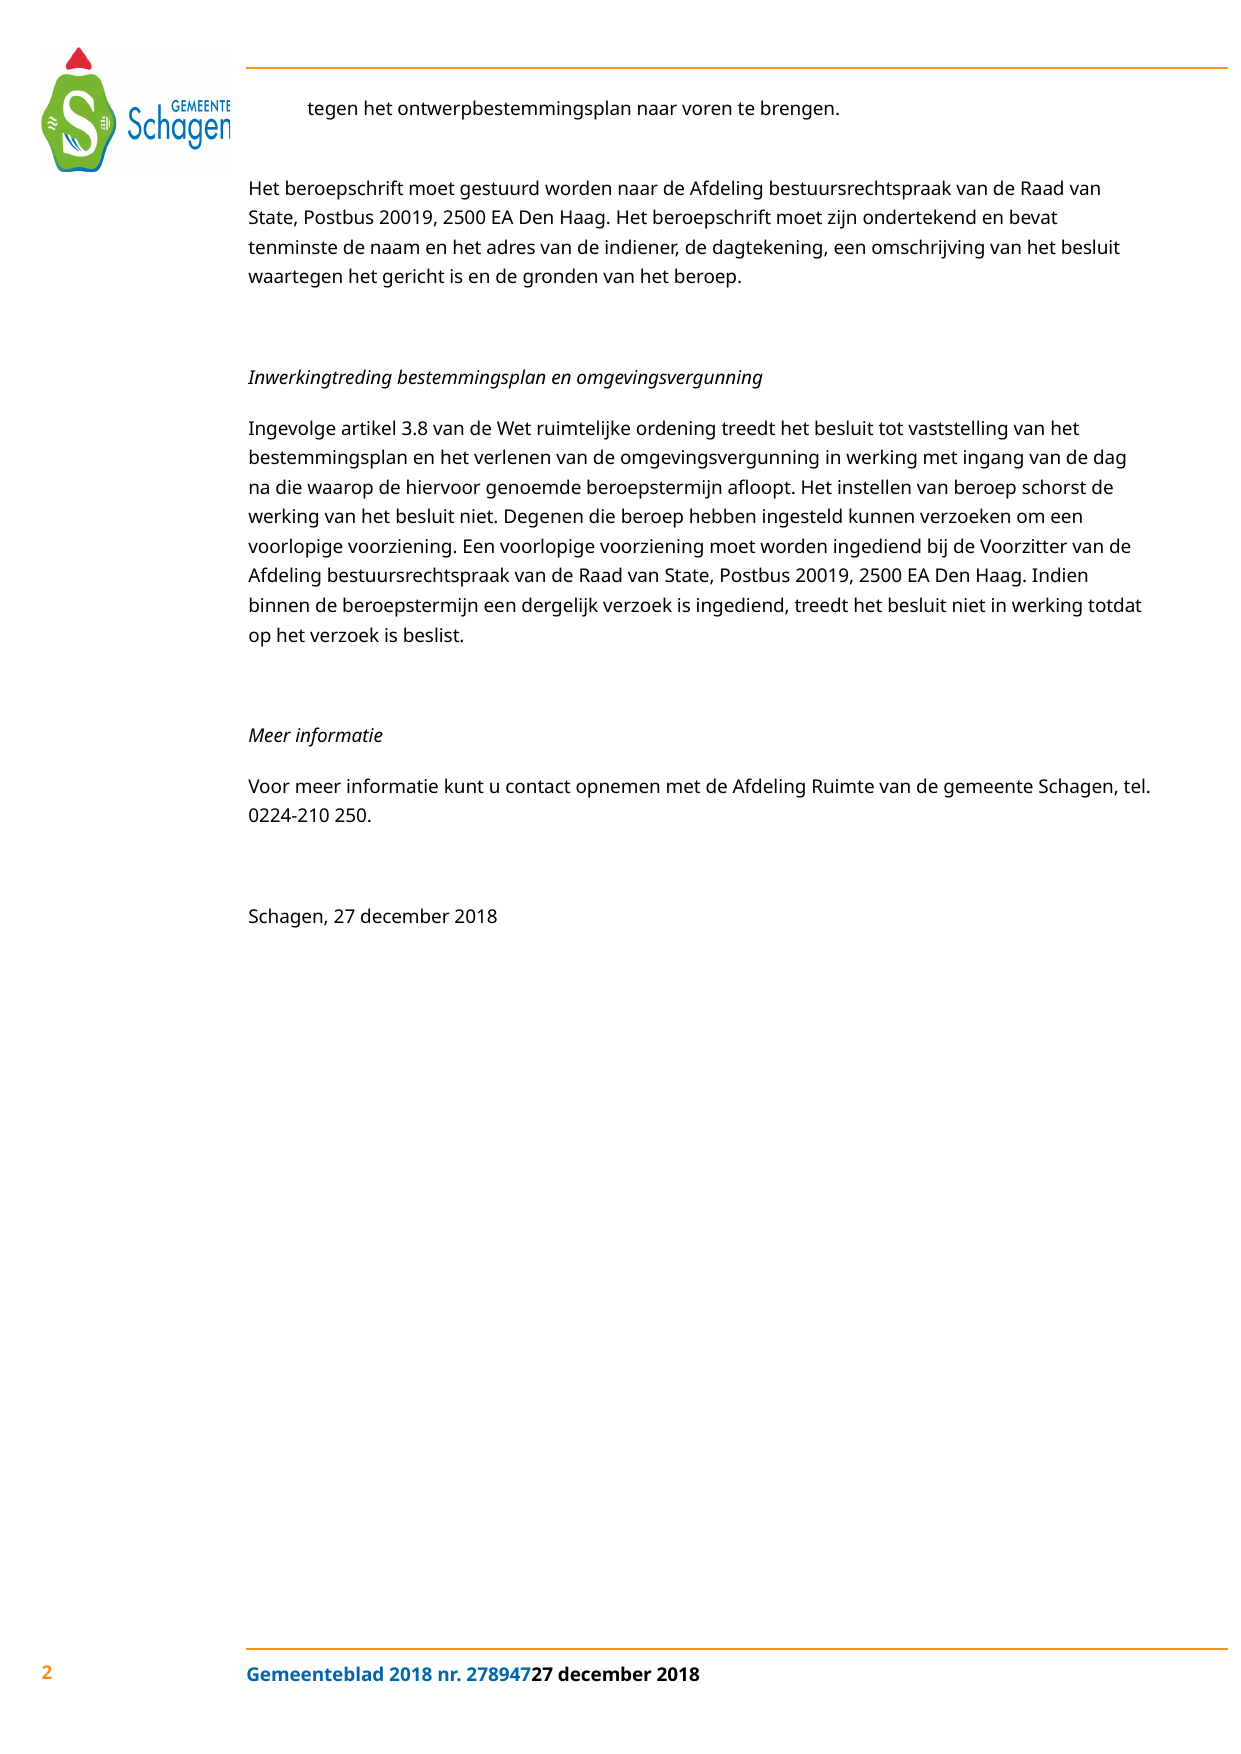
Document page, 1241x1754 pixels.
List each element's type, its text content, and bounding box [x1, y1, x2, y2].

text Meer informatie [248, 723, 1152, 748]
text Het beroepschrift moet gestuurd worden naar de Afdeling bestuursrechtspraak van de Raad van State, Postbus 20019, 2500 EA Den Haag. Het beroepschrift moet zijn ondertekend en bevat tenminste de naam en het adres van de indiener, de dagtekening, een omschrijving van het besluit waartegen het gericht is en de gronden van het beroep. [248, 175, 1152, 289]
text Schagen, 27 december 2018 [248, 903, 1152, 929]
picture [41, 47, 231, 172]
text Ingevolge artikel 3.8 van de Wet ruimtelijke ordening treedt het besluit tot vaststelling van het bestemmingsplan en het verlenen van de omgevingsvergunning in werking met ingang van de dag na die waarop de hiervoor genoemde beroepstermijn afloopt. Het instellen van beroep schorst de werking van het besluit niet. Degenen die beroep hebben ingesteld kunnen verzoeken om een voorlopige voorziening. Een voorlopige voorziening moet worden ingediend bij de Voorzitter van de Afdeling bestuursrechtspraak van de Raad van State, Postbus 20019, 2500 EA Den Haag. Indien binnen de beroepstermijn een dergelijk verzoek is ingediend, treedt het besluit niet in werking totdat op het verzoek is beslist. [248, 415, 1152, 648]
text Voor meer informatie kunt u contact opnemen met de Afdeling Ruimte van de gemeente Schagen, tel. 0224-210 250. [248, 773, 1152, 828]
text Inwerkingtreding bestemmingsplan en omgevingsvergunning [248, 364, 1152, 390]
list tegen het ontwerpbestemmingsplan naar voren te brengen. [248, 95, 1152, 121]
